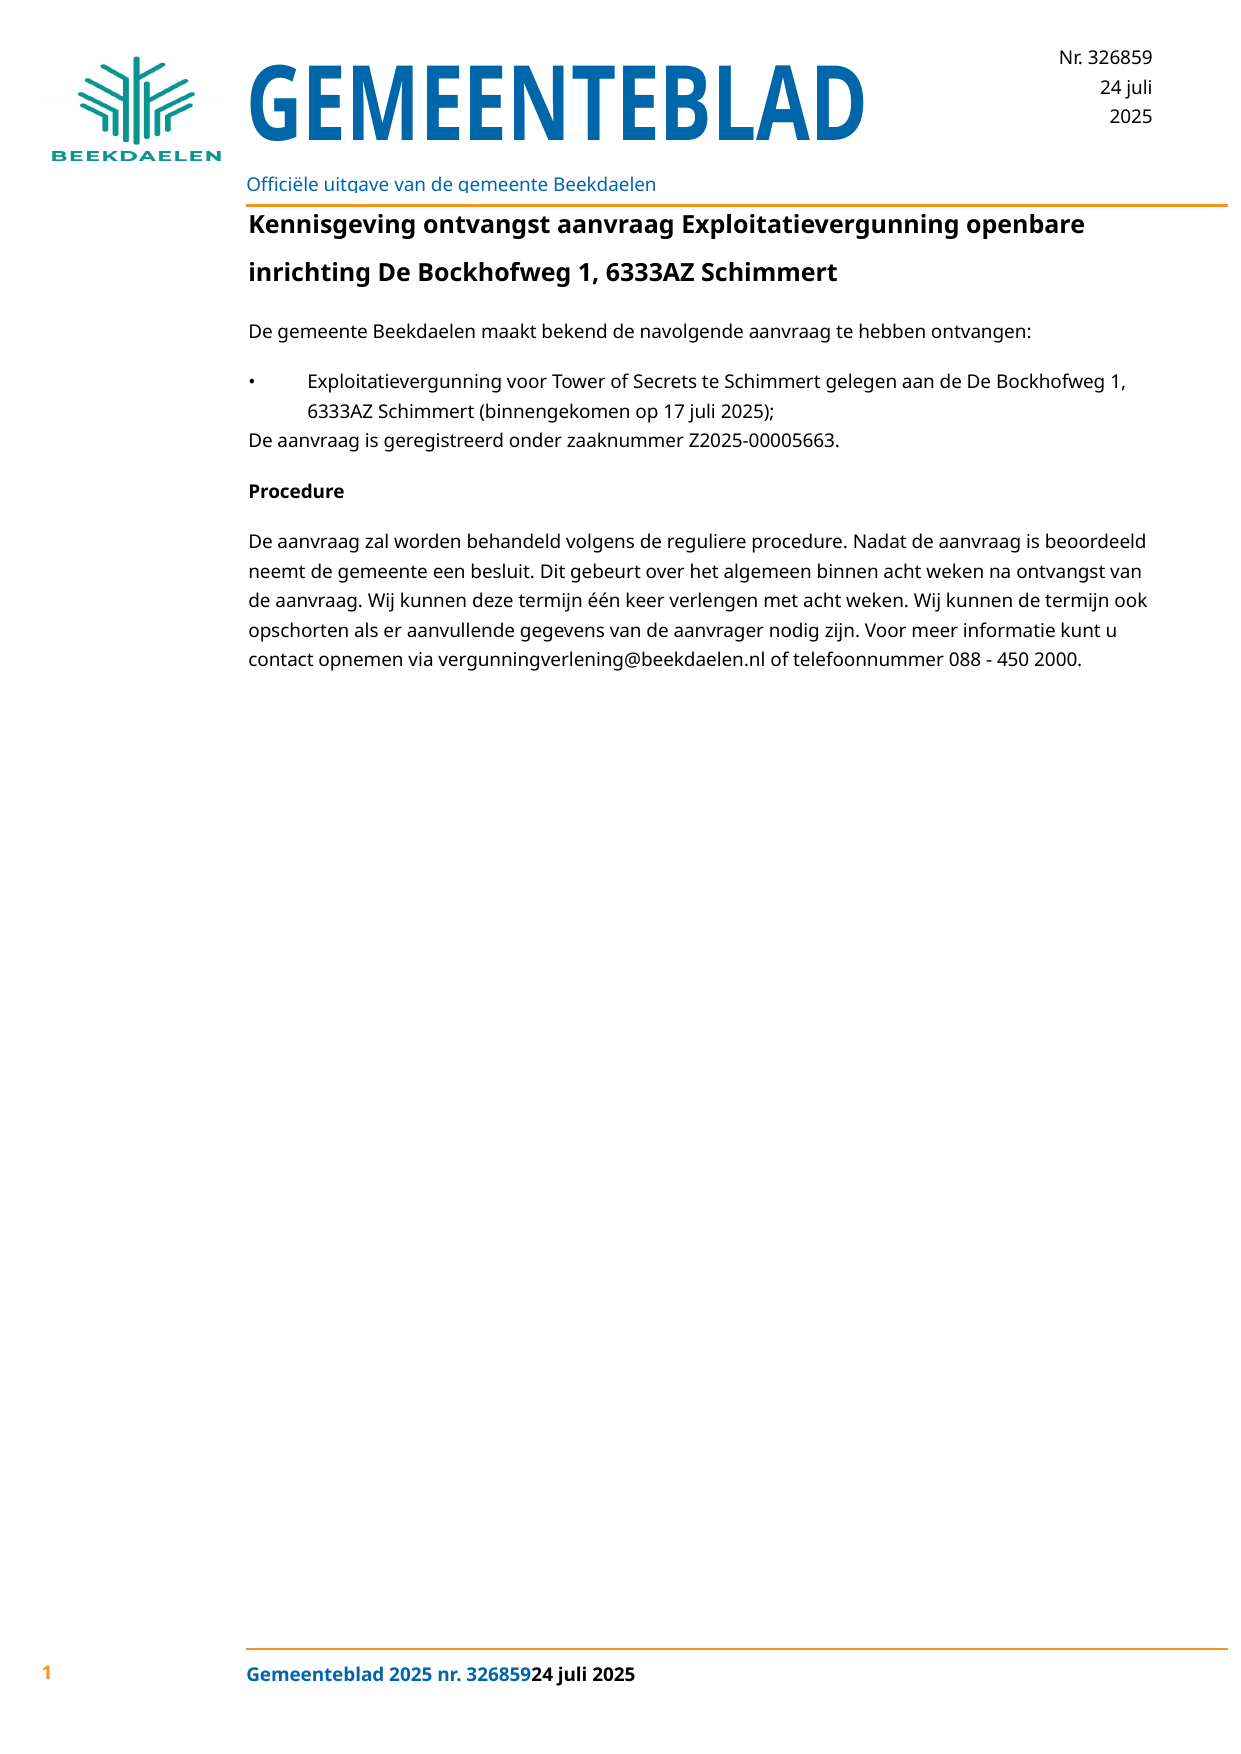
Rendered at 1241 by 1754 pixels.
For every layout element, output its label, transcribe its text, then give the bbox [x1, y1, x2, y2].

text De aanvraag is geregistreerd onder zaaknummer Z2025-00005663. [248, 427, 1152, 453]
text De gemeente Beekdaelen maakt bekend de navolgende aanvraag te hebben ontvangen: [248, 318, 1152, 344]
text Kennisgeving ontvangst aanvraag Exploitatievergunning openbare inrichting De Bockhofweg 1, 6333AZ Schimmert [248, 207, 1152, 288]
picture [41, 47, 231, 172]
text De aanvraag zal worden behandeld volgens de reguliere procedure. Nadat de aanvraag is beoordeeld neemt de gemeente een besluit. Dit gebeurt over het algemeen binnen acht weken na ontvangst van de aanvraag. Wij kunnen deze termijn één keer verlengen met acht weken. Wij kunnen de termijn ook opschorten als er aanvullende gegevens van de aanvrager nodig zijn. Voor meer informatie kunt u contact opnemen via vergunningverlening@beekdaelen.nl of telefoonnummer 088 - 450 2000. [248, 528, 1152, 672]
text Procedure [248, 478, 1152, 504]
list Exploitatievergunning voor Tower of Secrets te Schimmert gelegen aan de De Bockhofweg 1, 6333AZ Schimmert (binnengekomen op 17 juli 2025); [248, 368, 1152, 424]
